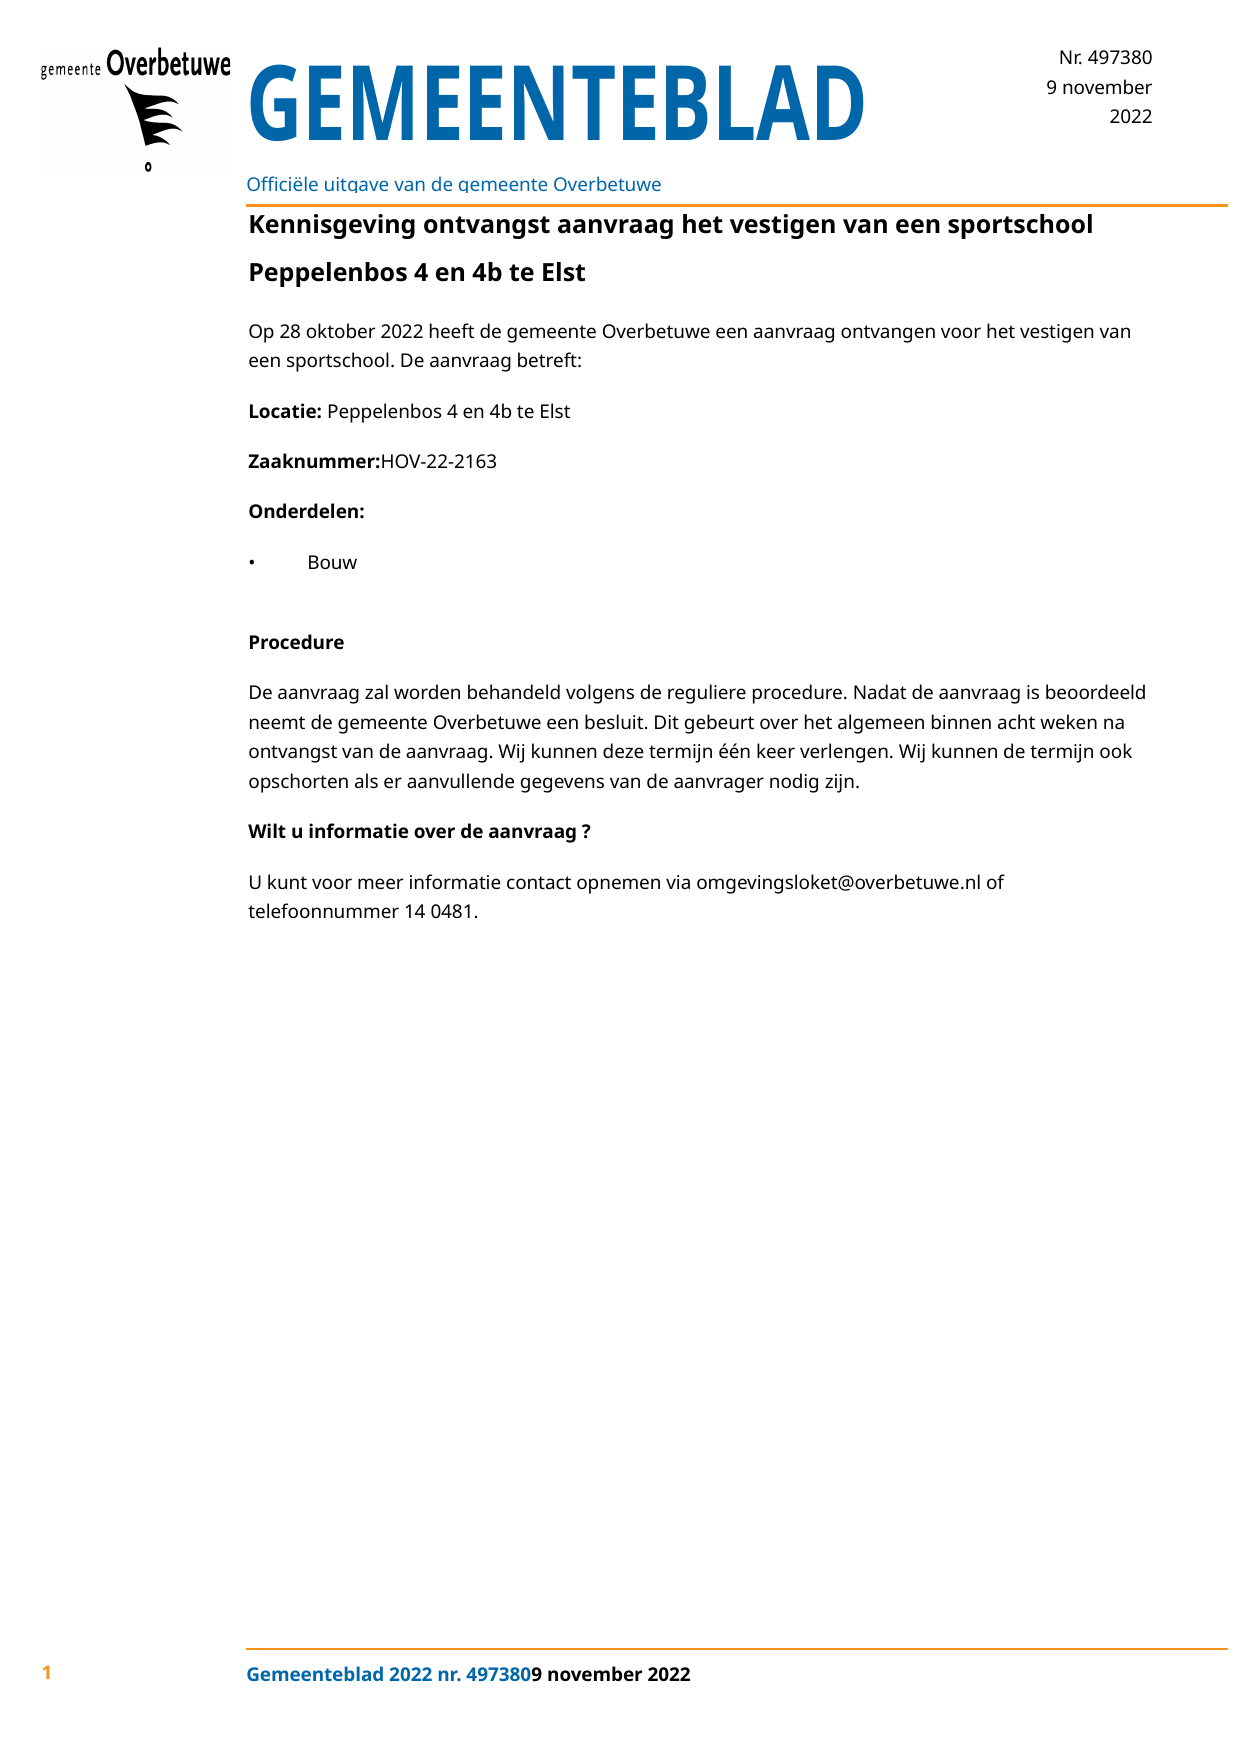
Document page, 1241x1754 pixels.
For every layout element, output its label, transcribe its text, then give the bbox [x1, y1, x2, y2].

text Locatie: Peppelenbos 4 en 4b te Elst [248, 398, 1152, 424]
text Op 28 oktober 2022 heeft de gemeente Overbetuwe een aanvraag ontvangen voor het vestigen van een sportschool. De aanvraag betreft: [248, 318, 1152, 373]
text U kunt voor meer informatie contact opnemen via omgevingsloket@overbetuwe.nl of telefoonnummer 14 0481. [248, 869, 1152, 924]
list Bouw [248, 549, 1152, 575]
text Zaaknummer:HOV-22-2163 [248, 448, 1152, 474]
text Wilt u informatie over de aanvraag ? [248, 819, 1152, 844]
text Kennisgeving ontvangst aanvraag het vestigen van een sportschool Peppelenbos 4 en 4b te Elst [248, 207, 1152, 288]
picture [41, 47, 231, 172]
text Procedure [248, 629, 1152, 655]
text De aanvraag zal worden behandeld volgens de reguliere procedure. Nadat de aanvraag is beoordeeld neemt de gemeente Overbetuwe een besluit. Dit gebeurt over het algemeen binnen acht weken na ontvangst van de aanvraag. Wij kunnen deze termijn één keer verlengen. Wij kunnen de termijn ook opschorten als er aanvullende gegevens van de aanvrager nodig zijn. [248, 679, 1152, 794]
text Onderdelen: [248, 499, 1152, 524]
